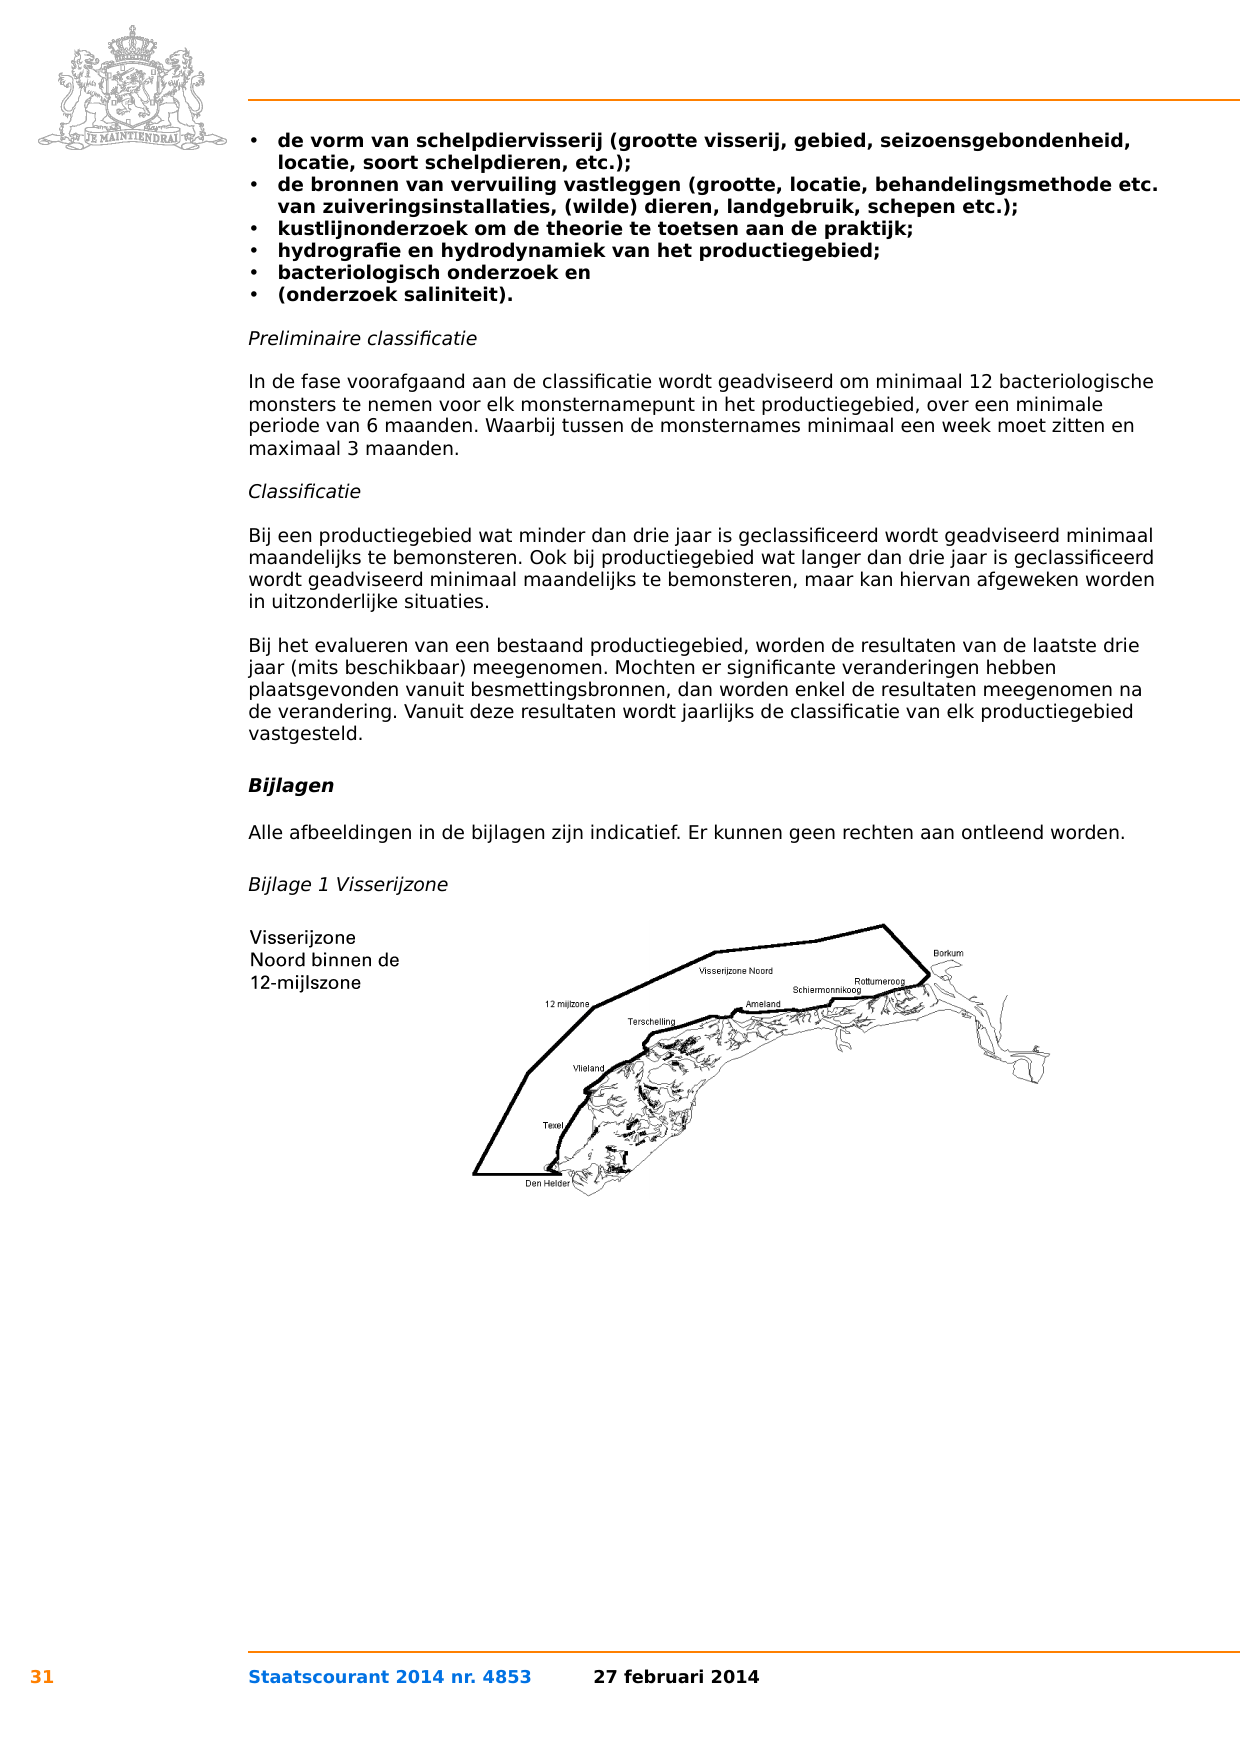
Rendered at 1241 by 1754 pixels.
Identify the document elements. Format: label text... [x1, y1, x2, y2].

text • (onderzoek saliniteit). [248, 284, 1163, 306]
text Alle afbeeldingen in de bijlagen zijn indicatief. Er kunnen geen rechten aan ontleend worden. [248, 822, 1163, 844]
text • kustlijnonderzoek om de theorie te toetsen aan de praktijk; [248, 218, 1163, 240]
subtitle Classificatie [248, 481, 1163, 503]
picture [38, 25, 227, 150]
text • de bronnen van vervuiling vastleggen (grootte, locatie, behandelingsmethode etc. van zuiveringsinstallaties, (wilde) dieren, landgebruik, schepen etc.); [248, 174, 1163, 218]
text Bij het evalueren van een bestaand productiegebied, worden de resultaten van de laatste drie jaar (mits beschikbaar) meegenomen. Mochten er significante veranderingen hebben plaatsgevonden vanuit besmettingsbronnen, dan worden enkel de resultaten meegenomen na de verandering. Vanuit deze resultaten wordt jaarlijks de classificatie van elk productiegebied vastgesteld. [248, 635, 1163, 745]
picture [248, 920, 1052, 1199]
text • bacteriologisch onderzoek en [248, 262, 1163, 284]
text • hydrografie en hydrodynamiek van het productiegebied; [248, 240, 1163, 262]
subtitle Bijlagen [248, 775, 1163, 797]
text • de vorm van schelpdiervisserij (grootte visserij, gebied, seizoensgebondenheid, locatie, soort schelpdieren, etc.); [248, 130, 1163, 174]
text In de fase voorafgaand aan de classificatie wordt geadviseerd om minimaal 12 bacteriologische monsters te nemen voor elk monsternamepunt in het productiegebied, over een minimale periode van 6 maanden. Waarbij tussen de monsternames minimaal een week moet zitten en maximaal 3 maanden. [248, 371, 1163, 459]
subtitle Bijlage 1 Visserijzone [248, 874, 1163, 896]
subtitle Preliminaire classificatie [248, 328, 1163, 349]
text Bij een productiegebied wat minder dan drie jaar is geclassificeerd wordt geadviseerd minimaal maandelijks te bemonsteren. Ook bij productiegebied wat langer dan drie jaar is geclassificeerd wordt geadviseerd minimaal maandelijks te bemonsteren, maar kan hiervan afgeweken worden in uitzonderlijke situaties. [248, 525, 1163, 613]
